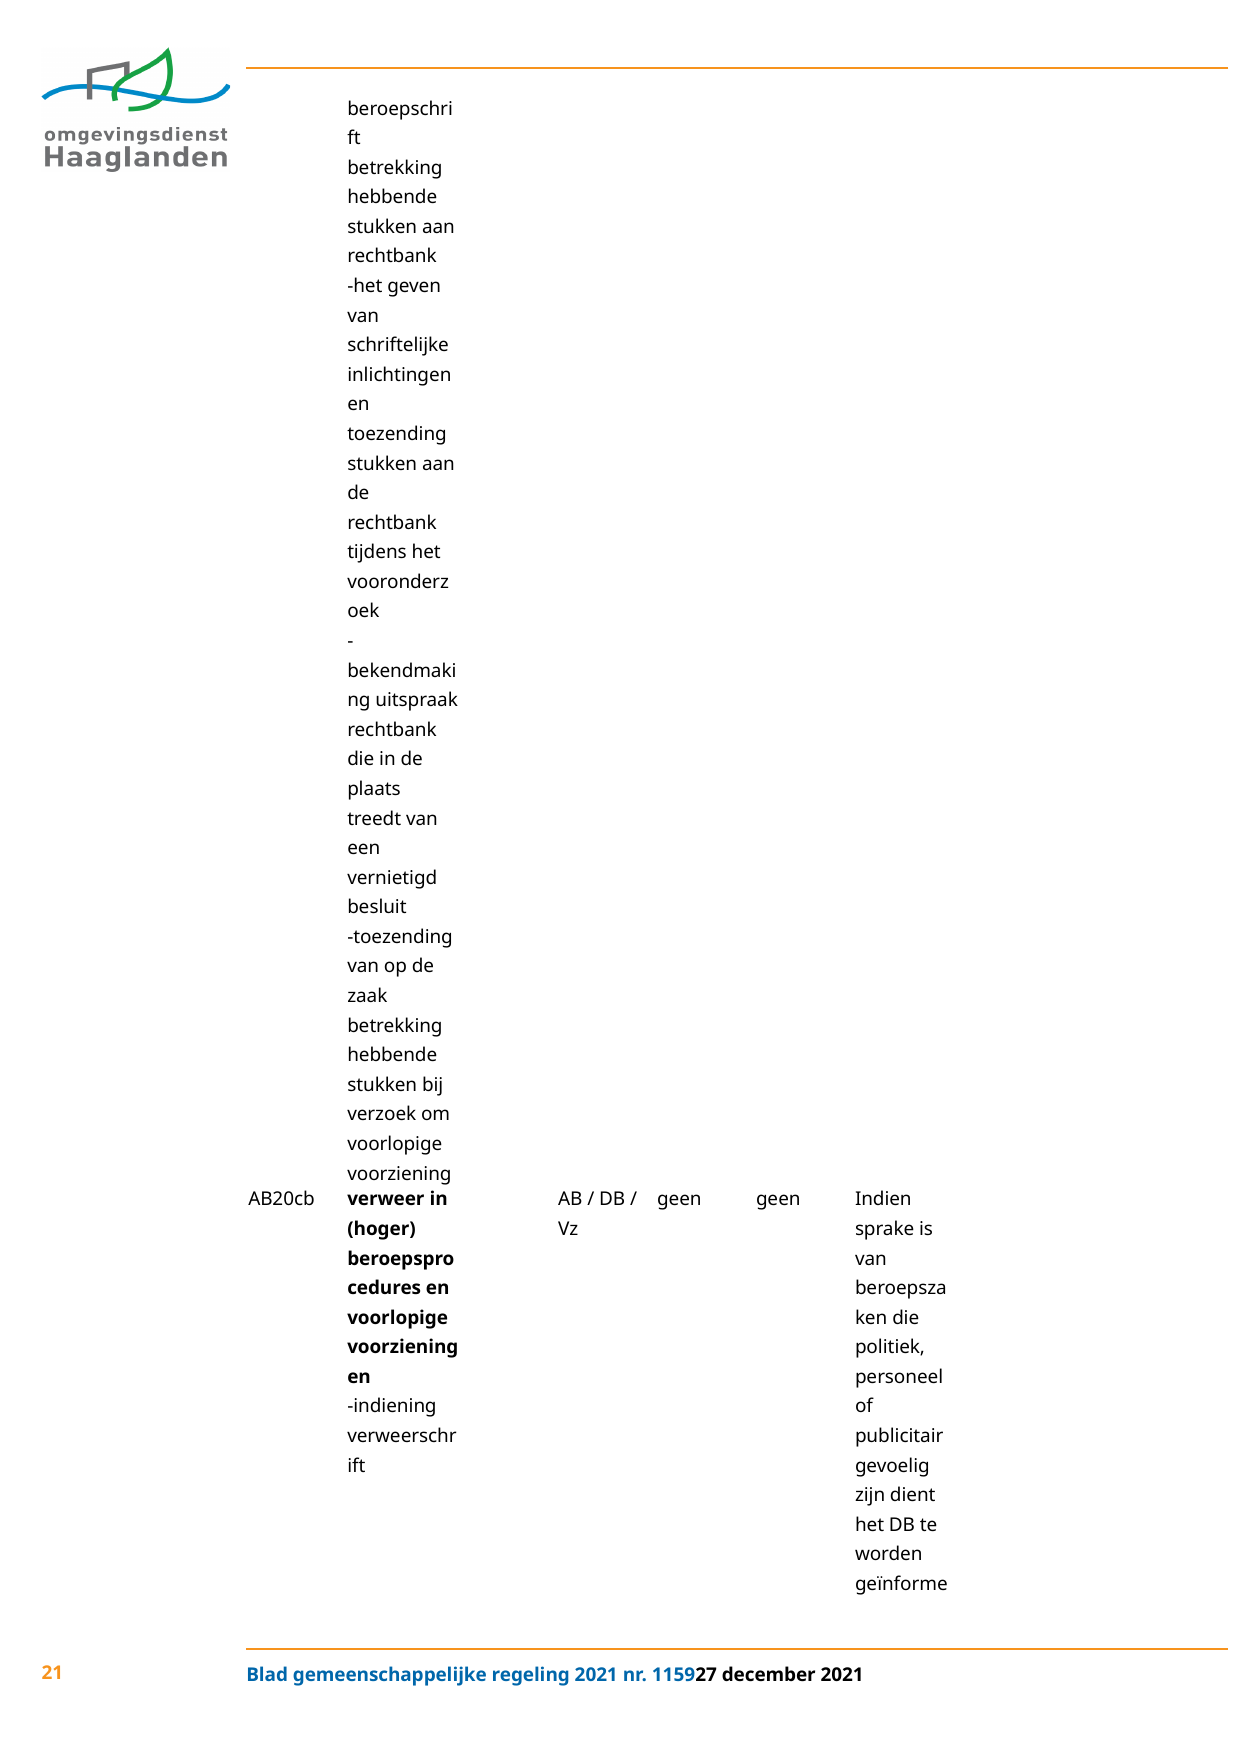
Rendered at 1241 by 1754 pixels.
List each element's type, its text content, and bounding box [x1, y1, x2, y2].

table_cell [558, 95, 657, 1186]
table_cell beroepschrift betrekking hebbende stukken aan rechtbank -het geven van schriftelijke inlichtingen en toezending stukken aan de rechtbank tijdens het vooronderzoek -bekendmaking uitspraak rechtbank die in de plaats treedt van een vernietigd besluit -toezending van op de zaak betrekking hebbende stukken bij verzoek om voorlopige voorziening [347, 95, 459, 1186]
table_cell AB20cb [248, 1186, 347, 1596]
table_cell [954, 95, 1152, 1186]
table_cell geen [756, 1186, 855, 1596]
table_cell verweer in (hoger) beroepsprocedures en voorlopige voorzieningen -indiening verweerschrift [347, 1186, 459, 1596]
table_cell [248, 95, 347, 1186]
table_cell [459, 95, 558, 1186]
picture [41, 47, 231, 172]
table_cell [459, 1186, 558, 1596]
table_cell AB / DB / Vz [558, 1186, 657, 1596]
table_cell [756, 95, 855, 1186]
table_cell Indien sprake is van beroepszaken die politiek, personeel of publicitair gevoelig zijn dient het DB te worden geïnforme [855, 1186, 954, 1596]
table_cell [954, 1186, 1152, 1596]
table_cell [657, 95, 756, 1186]
table_cell geen [657, 1186, 756, 1596]
table_cell [855, 95, 954, 1186]
